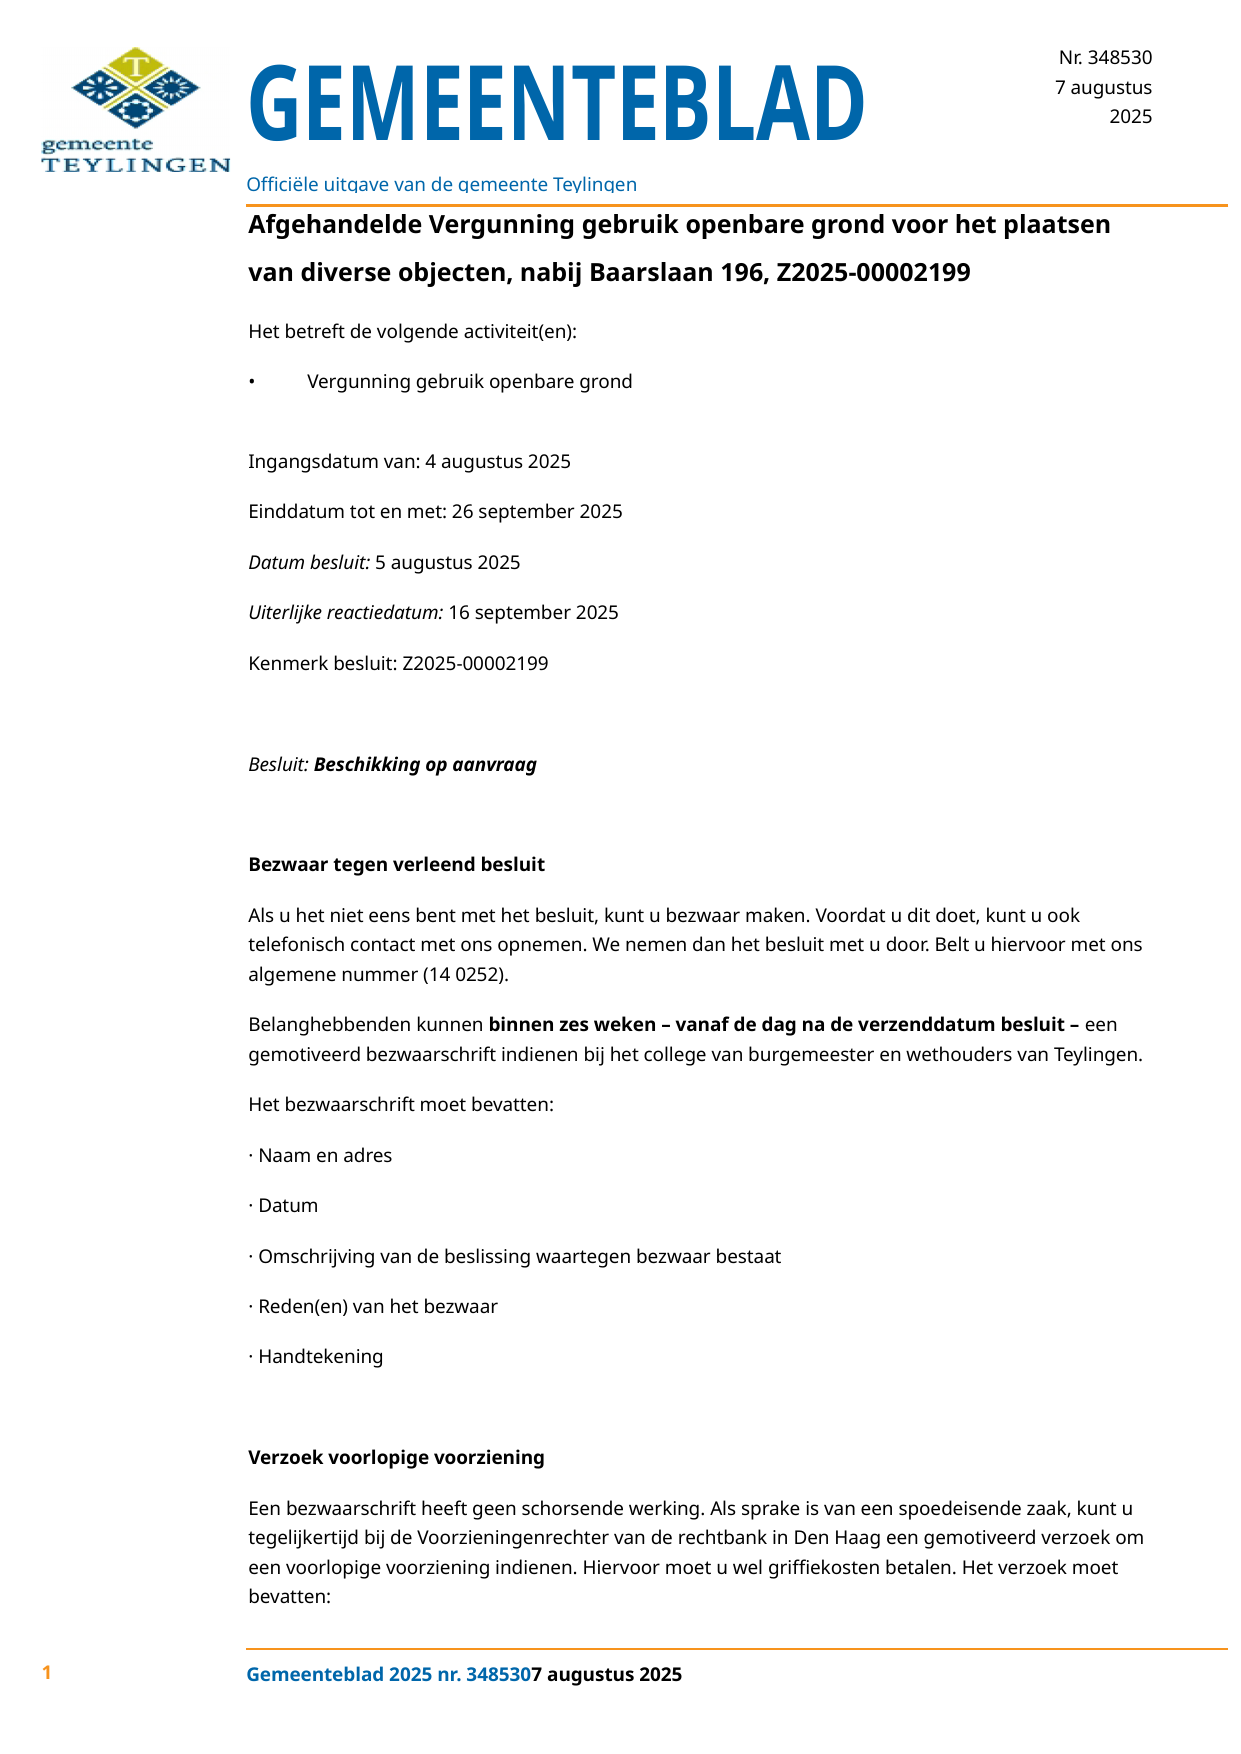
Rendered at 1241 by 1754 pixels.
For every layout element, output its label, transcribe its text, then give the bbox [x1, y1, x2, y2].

text Datum besluit: 5 augustus 2025 [248, 549, 1152, 575]
text · Reden(en) van het bezwaar [248, 1293, 1152, 1319]
text · Omschrijving van de beslissing waartegen bezwaar bestaat [248, 1243, 1152, 1269]
text Verzoek voorlopige voorziening [248, 1444, 1152, 1470]
text Als u het niet eens bent met het besluit, kunt u bezwaar maken. Voordat u dit doet, kunt u ook telefonisch contact met ons opnemen. We nemen dan het besluit met u door. Belt u hiervoor met ons algemene nummer (14 0252). [248, 902, 1152, 987]
list Vergunning gebruik openbare grond [248, 368, 1152, 394]
text Het betreft de volgende activiteit(en): [248, 318, 1152, 344]
text Kenmerk besluit: Z2025-00002199 [248, 650, 1152, 676]
text Belanghebbenden kunnen binnen zes weken – vanaf de dag na de verzenddatum besluit – een gemotiveerd bezwaarschrift indienen bij het college van burgemeester en wethouders van Teylingen. [248, 1012, 1152, 1067]
text Besluit: Beschikking op aanvraag [248, 751, 1152, 777]
text Bezwaar tegen verleend besluit [248, 852, 1152, 877]
text Uiterlijke reactiedatum: 16 september 2025 [248, 599, 1152, 625]
text Een bezwaarschrift heeft geen schorsende werking. Als sprake is van een spoedeisende zaak, kunt u tegelijkertijd bij de Voorzieningenrechter van de rechtbank in Den Haag een gemotiveerd verzoek om een voorlopige voorziening indienen. Hiervoor moet u wel griffiekosten betalen. Het verzoek moet bevatten: [248, 1495, 1152, 1609]
text · Datum [248, 1192, 1152, 1218]
text Einddatum tot en met: 26 september 2025 [248, 499, 1152, 524]
text Het bezwaarschrift moet bevatten: [248, 1092, 1152, 1117]
text · Handtekening [248, 1344, 1152, 1369]
text · Naam en adres [248, 1142, 1152, 1168]
picture [41, 47, 231, 172]
text Afgehandelde Vergunning gebruik openbare grond voor het plaatsen van diverse objecten, nabij Baarslaan 196, Z2025-00002199 [248, 207, 1152, 288]
text Ingangsdatum van: 4 augustus 2025 [248, 448, 1152, 474]
